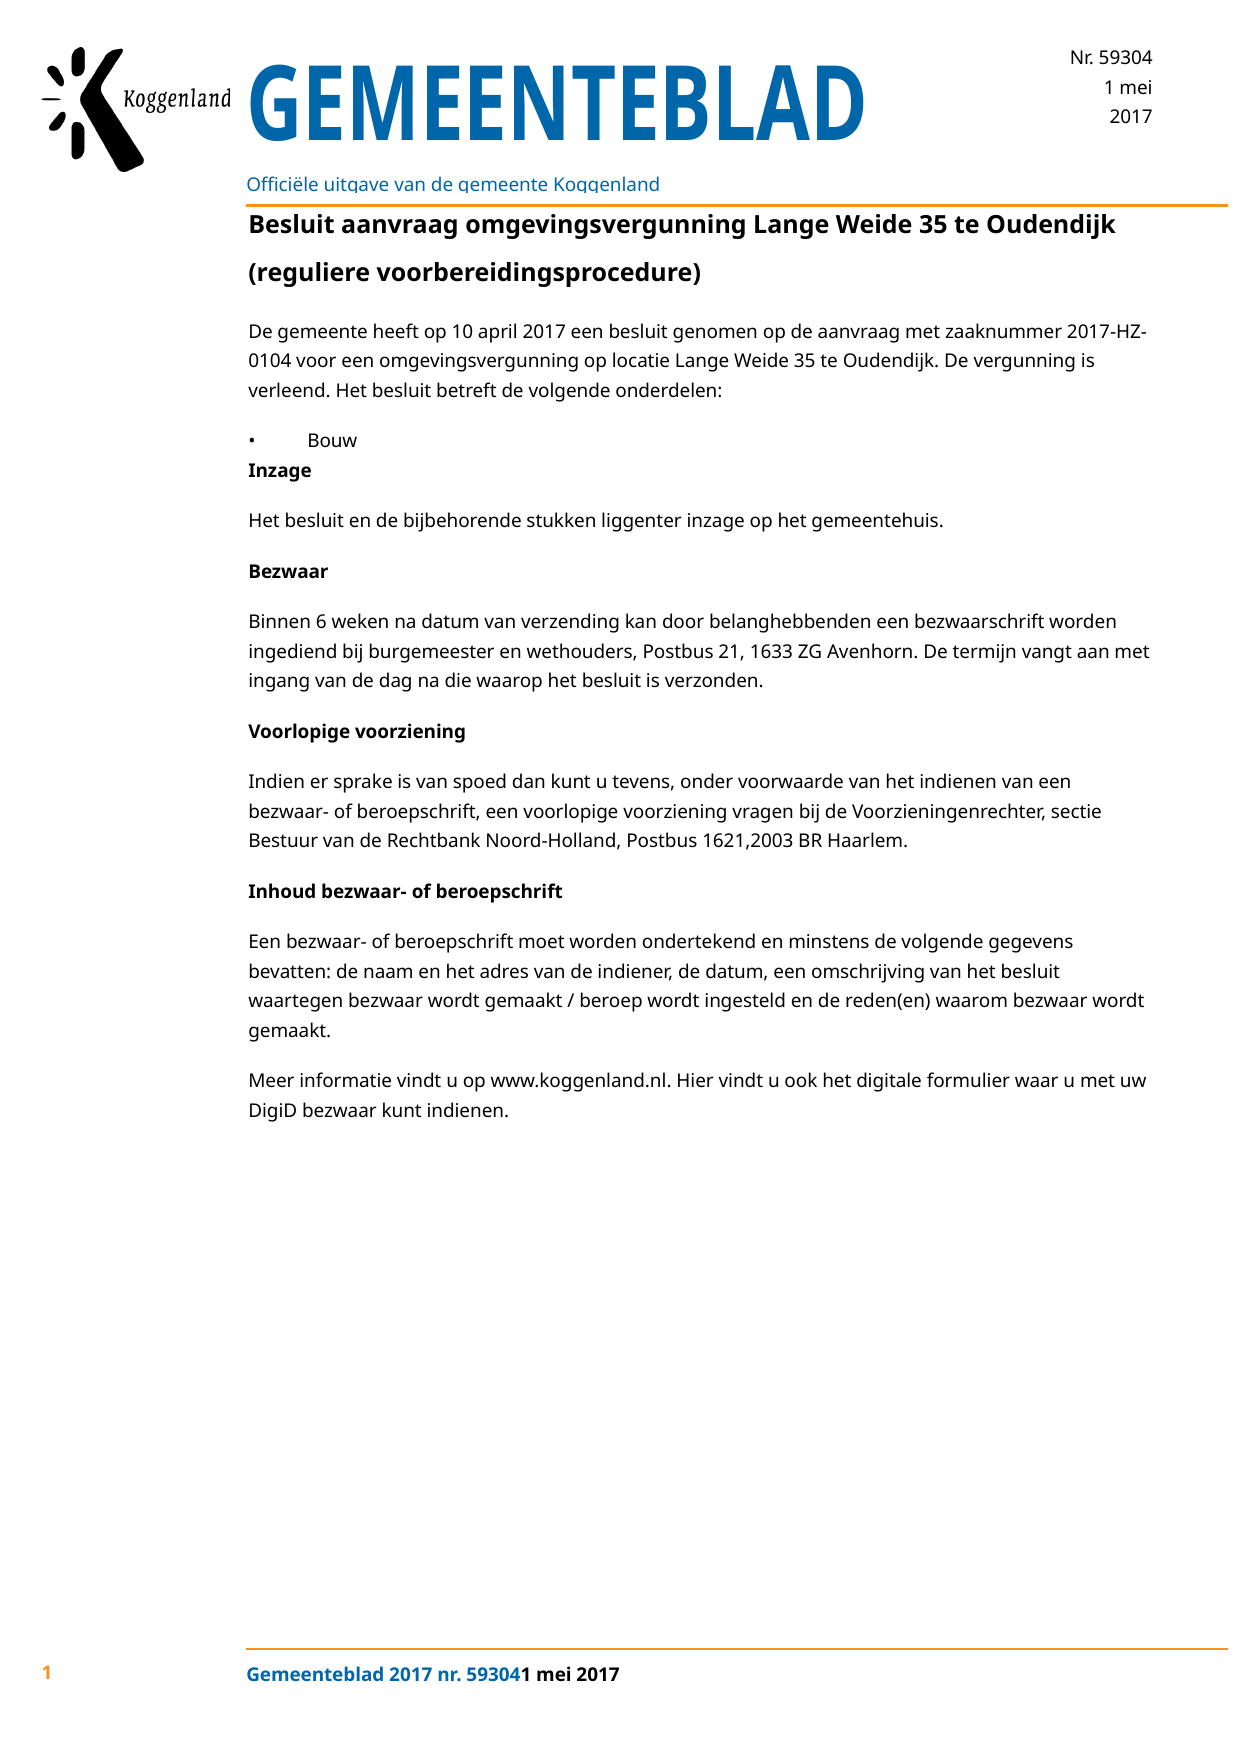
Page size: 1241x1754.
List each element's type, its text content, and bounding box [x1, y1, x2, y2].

text Inzage [248, 457, 1152, 483]
text De gemeente heeft op 10 april 2017 een besluit genomen op de aanvraag met zaaknummer 2017-HZ-0104 voor een omgevingsvergunning op locatie Lange Weide 35 te Oudendijk. De vergunning is verleend. Het besluit betreft de volgende onderdelen: [248, 318, 1152, 403]
picture [41, 47, 231, 172]
text Indien er sprake is van spoed dan kunt u tevens, onder voorwaarde van het indienen van een bezwaar- of beroepschrift, een voorlopige voorziening vragen bij de Voorzieningenrechter, sectie Bestuur van de Rechtbank Noord-Holland, Postbus 1621,2003 BR Haarlem. [248, 768, 1152, 853]
text Een bezwaar- of beroepschrift moet worden ondertekend en minstens de volgende gegevens bevatten: de naam en het adres van de indiener, de datum, een omschrijving van het besluit waartegen bezwaar wordt gemaakt / beroep wordt ingesteld en de reden(en) waarom bezwaar wordt gemaakt. [248, 928, 1152, 1043]
list Bouw [248, 427, 1152, 453]
text Inhoud bezwaar- of beroepschrift [248, 878, 1152, 904]
text Binnen 6 weken na datum van verzending kan door belanghebbenden een bezwaarschrift worden ingediend bij burgemeester en wethouders, Postbus 21, 1633 ZG Avenhorn. De termijn vangt aan met ingang van de dag na die waarop het besluit is verzonden. [248, 608, 1152, 693]
text Voorlopige voorziening [248, 718, 1152, 744]
text Meer informatie vindt u op www.koggenland.nl. Hier vindt u ook het digitale formulier waar u met uw DigiD bezwaar kunt indienen. [248, 1067, 1152, 1123]
text Besluit aanvraag omgevingsvergunning Lange Weide 35 te Oudendijk (reguliere voorbereidingsprocedure) [248, 207, 1152, 288]
text Bezwaar [248, 558, 1152, 584]
text Het besluit en de bijbehorende stukken liggenter inzage op het gemeentehuis. [248, 507, 1152, 533]
